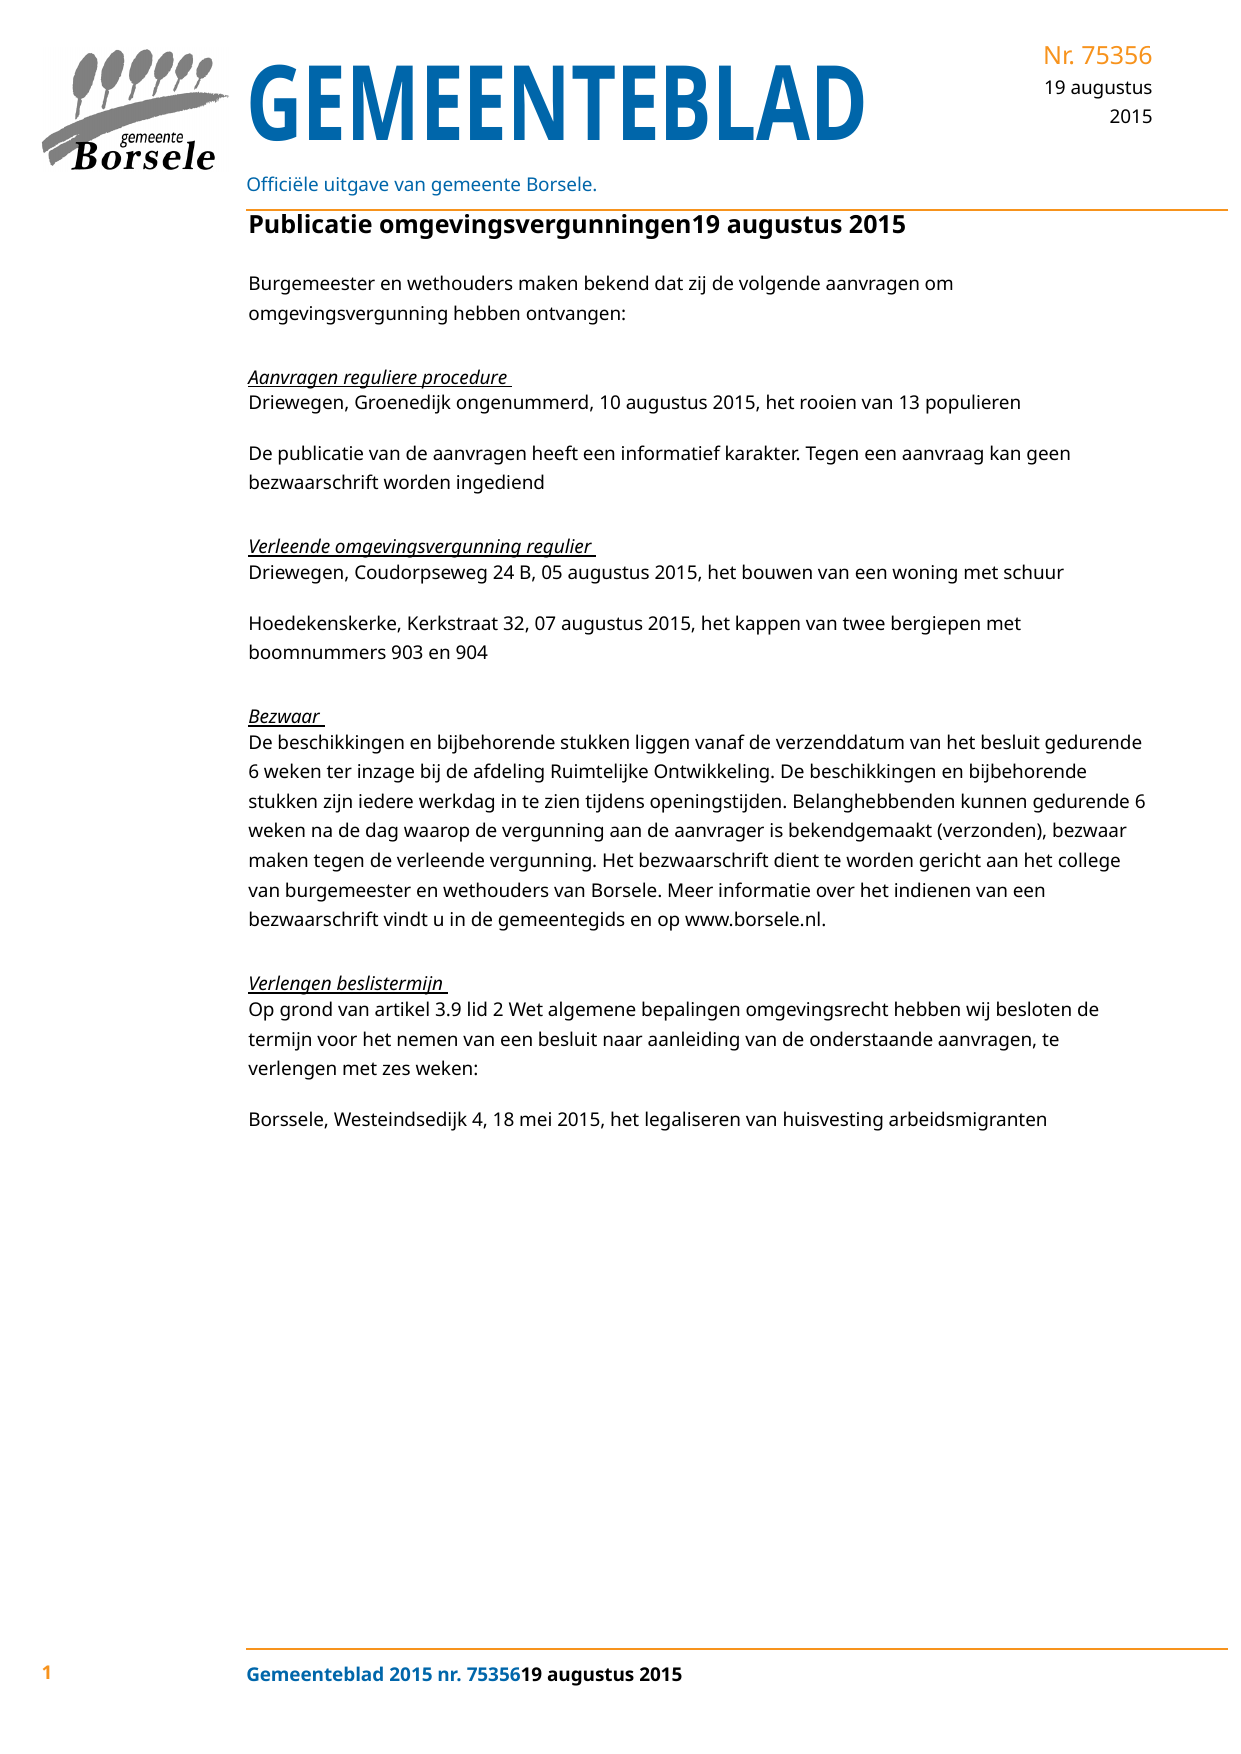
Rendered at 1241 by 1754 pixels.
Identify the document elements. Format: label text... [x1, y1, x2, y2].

text Driewegen, Groenedijk ongenummerd, 10 augustus 2015, het rooien van 13 populieren [248, 389, 1152, 415]
text Borssele, Westeindsedijk 4, 18 mei 2015, het legaliseren van huisvesting arbeidsmigranten [248, 1106, 1152, 1131]
text Publicatie omgevingsvergunningen19 augustus 2015 [248, 211, 1152, 241]
text Bezwaar [248, 703, 1152, 729]
text De publicatie van de aanvragen heeft een informatief karakter. Tegen een aanvraag kan geen bezwaarschrift worden ingediend [248, 440, 1152, 495]
text Driewegen, Coudorpseweg 24 B, 05 augustus 2015, het bouwen van een woning met schuur [248, 559, 1152, 585]
picture [41, 47, 231, 172]
text Verleende omgevingsvergunning regulier [248, 533, 1152, 559]
text Aanvragen reguliere procedure [248, 364, 1152, 389]
text Verlengen beslistermijn [248, 970, 1152, 996]
text Op grond van artikel 3.9 lid 2 Wet algemene bepalingen omgevingsrecht hebben wij besloten de termijn voor het nemen van een besluit naar aanleiding van de onderstaande aanvragen, te verlengen met zes weken: [248, 996, 1152, 1081]
text Hoedekenskerke, Kerkstraat 32, 07 augustus 2015, het kappen van twee bergiepen met boomnummers 903 en 904 [248, 610, 1152, 665]
text De beschikkingen en bijbehorende stukken liggen vanaf de verzenddatum van het besluit gedurende 6 weken ter inzage bij de afdeling Ruimtelijke Ontwikkeling. De beschikkingen en bijbehorende stukken zijn iedere werkdag in te zien tijdens openingstijden. Belanghebbenden kunnen gedurende 6 weken na de dag waarop de vergunning aan de aanvrager is bekendgemaakt (verzonden), bezwaar maken tegen de verleende vergunning. Het bezwaarschrift dient te worden gericht aan het college van burgemeester en wethouders van Borsele. Meer informatie over het indienen van een bezwaarschrift vindt u in de gemeentegids en op www.borsele.nl. [248, 729, 1152, 932]
text Burgemeester en wethouders maken bekend dat zij de volgende aanvragen om omgevingsvergunning hebben ontvangen: [248, 270, 1152, 326]
